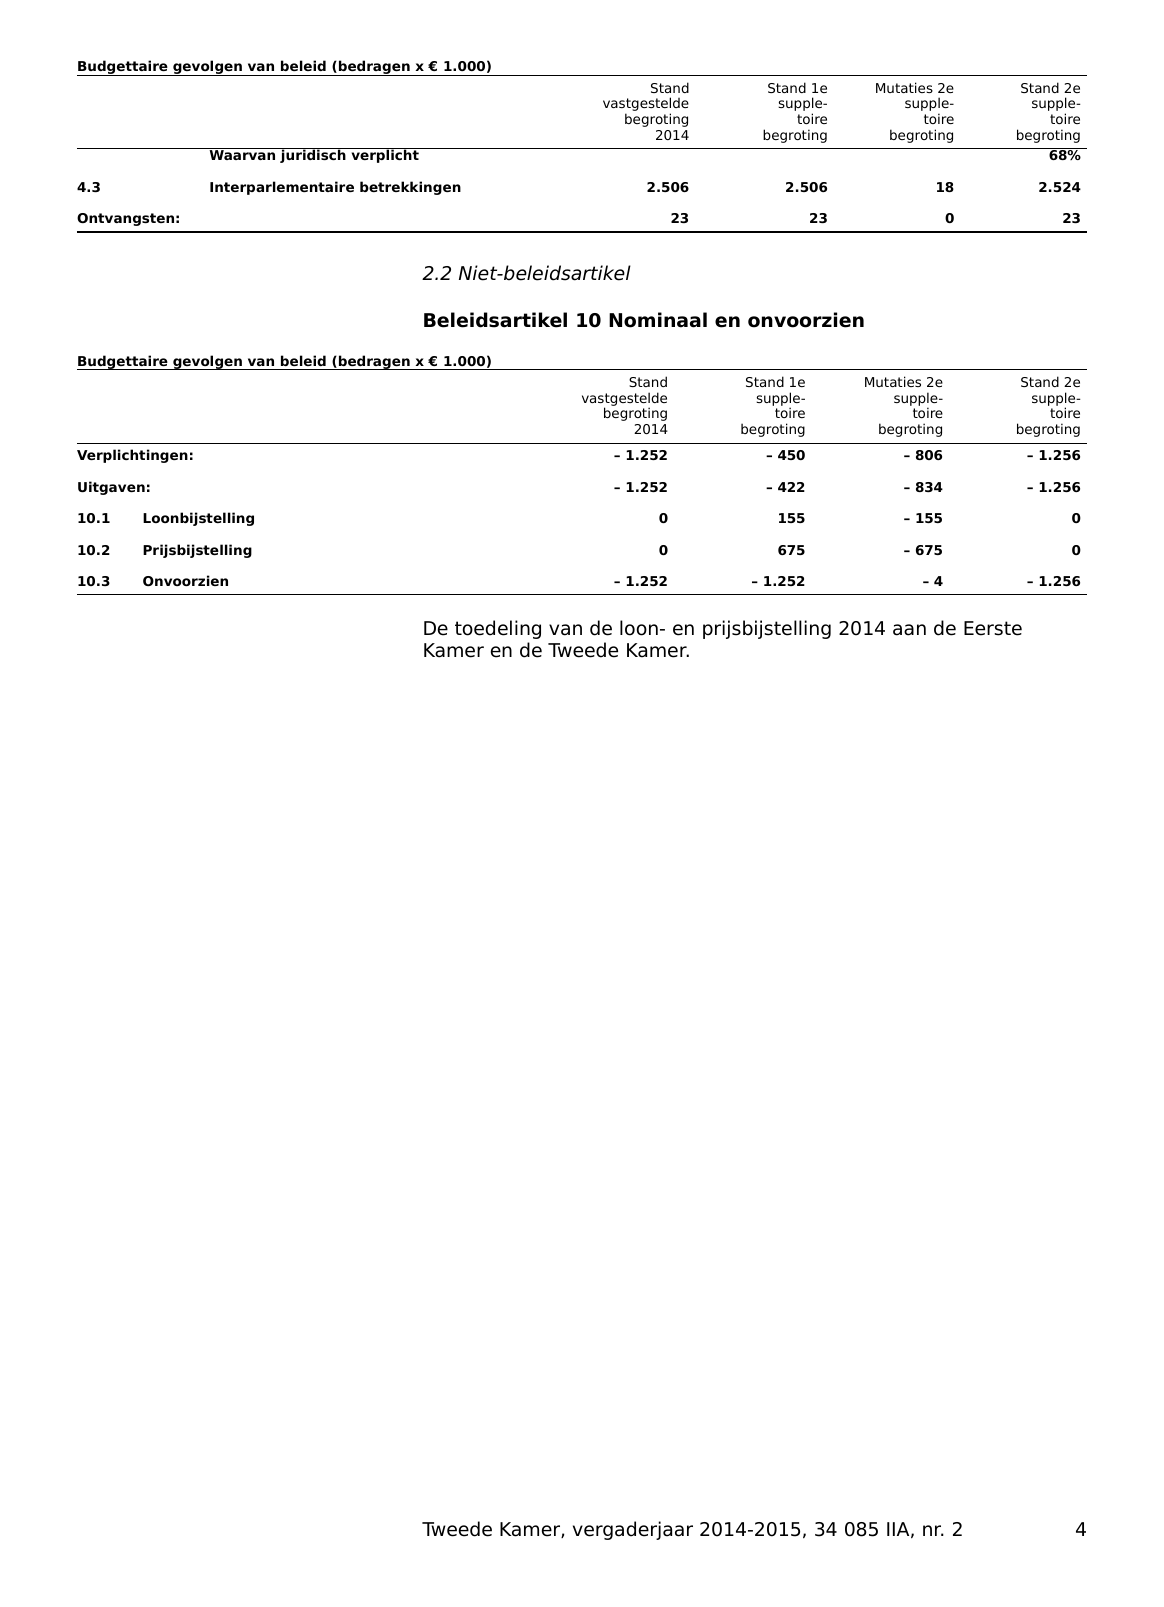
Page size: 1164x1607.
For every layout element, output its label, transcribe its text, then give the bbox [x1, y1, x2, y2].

table_cell [960, 195, 1087, 211]
table_cell – 1.256 [949, 444, 1087, 464]
table_cell [811, 464, 949, 479]
table_cell [811, 558, 949, 574]
table_cell – 422 [674, 480, 811, 495]
table_cell – 155 [811, 511, 949, 527]
table_cell Interparlementaire betrekkingen [203, 180, 537, 195]
table_cell [695, 164, 833, 179]
table_cell [136, 464, 497, 479]
table_cell [203, 76, 537, 148]
table_cell 18 [834, 180, 960, 195]
table_cell [960, 164, 1087, 179]
table_cell [695, 195, 833, 211]
table_cell 0 [949, 543, 1087, 558]
table_cell 155 [674, 511, 811, 527]
table_cell 675 [674, 543, 811, 558]
table_cell [77, 558, 136, 574]
table_cell 2.524 [960, 180, 1087, 195]
table_cell – 1.252 [674, 574, 811, 594]
table_cell 10.2 [77, 543, 136, 558]
table_cell – 806 [811, 444, 949, 464]
table_cell [674, 527, 811, 542]
table_cell [834, 195, 960, 211]
table_cell [538, 195, 695, 211]
table_cell [136, 558, 497, 574]
table_cell – 675 [811, 543, 949, 558]
table_cell 23 [960, 211, 1087, 231]
table_cell – 1.256 [949, 574, 1087, 594]
table_cell – 1.252 [497, 574, 674, 594]
table_cell Mutaties 2e supple- toire begroting [811, 370, 949, 442]
table_cell Prijsbijstelling [136, 543, 497, 558]
table_cell [811, 527, 949, 542]
table_cell [695, 149, 833, 164]
table_cell 68% [960, 149, 1087, 164]
table_cell [674, 558, 811, 574]
table_cell – 1.256 [949, 480, 1087, 495]
table_cell [811, 495, 949, 511]
table_cell [203, 164, 537, 179]
table_cell Onvoorzien [136, 574, 497, 594]
table_cell 2.506 [538, 180, 695, 195]
table_cell Loonbijstelling [136, 511, 497, 527]
table_header Budgettaire gevolgen van beleid (bedragen x € 1.000) [77, 353, 1087, 369]
table_cell 23 [695, 211, 833, 231]
table_cell [77, 149, 203, 164]
table_cell 4.3 [77, 180, 203, 195]
table_cell [674, 495, 811, 511]
table_cell Stand 2e supple- toire begroting [960, 76, 1087, 148]
table_cell 0 [834, 211, 960, 231]
table_cell – 4 [811, 574, 949, 594]
subtitle Beleidsartikel 10 Nominaal en onvoorzien [422, 309, 1087, 331]
table_cell [77, 495, 136, 511]
table_cell Waarvan juridisch verplicht [203, 149, 537, 164]
table_cell [834, 149, 960, 164]
table_cell [674, 464, 811, 479]
table_cell 10.1 [77, 511, 136, 527]
table_cell [497, 464, 674, 479]
table_cell [77, 195, 203, 211]
table_cell – 834 [811, 480, 949, 495]
table_cell [949, 558, 1087, 574]
table_cell Stand vastgestelde begroting 2014 [538, 76, 695, 148]
table_cell [77, 527, 136, 542]
table_cell 0 [497, 511, 674, 527]
table_cell [136, 495, 497, 511]
text De toedeling van de loon- en prijsbijstelling 2014 aan de Eerste Kamer en de Tweede Kamer. [422, 618, 1087, 662]
table_cell [497, 527, 674, 542]
table_cell [136, 370, 497, 442]
table_cell – 1.252 [497, 480, 674, 495]
table_cell 0 [497, 543, 674, 558]
table_cell Uitgaven: [77, 480, 497, 495]
table_cell – 1.252 [497, 444, 674, 464]
table_cell 0 [949, 511, 1087, 527]
table_cell Stand vastgestelde begroting 2014 [497, 370, 674, 442]
table_cell Ontvangsten: [77, 211, 537, 231]
table_cell [136, 527, 497, 542]
table_cell [834, 164, 960, 179]
table_cell Stand 1e supple- toire begroting [674, 370, 811, 442]
table_header Budgettaire gevolgen van beleid (bedragen x € 1.000) [77, 59, 1087, 75]
table_cell Verplichtingen: [77, 444, 497, 464]
table_cell [949, 527, 1087, 542]
table_cell [949, 495, 1087, 511]
table_cell [538, 149, 695, 164]
table_cell [77, 370, 136, 442]
table_cell [77, 76, 203, 148]
table_cell [497, 558, 674, 574]
subtitle 2.2 Niet-beleidsartikel [422, 262, 1087, 284]
table_cell 23 [538, 211, 695, 231]
table_cell [497, 495, 674, 511]
table_cell [77, 464, 136, 479]
table_cell [949, 464, 1087, 479]
table_cell – 450 [674, 444, 811, 464]
table_cell [538, 164, 695, 179]
table_cell 10.3 [77, 574, 136, 594]
table_cell Mutaties 2e supple- toire begroting [834, 76, 960, 148]
table_cell [203, 195, 537, 211]
table_cell 2.506 [695, 180, 833, 195]
table_cell Stand 1e supple- toire begroting [695, 76, 833, 148]
table_cell Stand 2e supple- toire begroting [949, 370, 1087, 442]
table_cell [77, 164, 203, 179]
